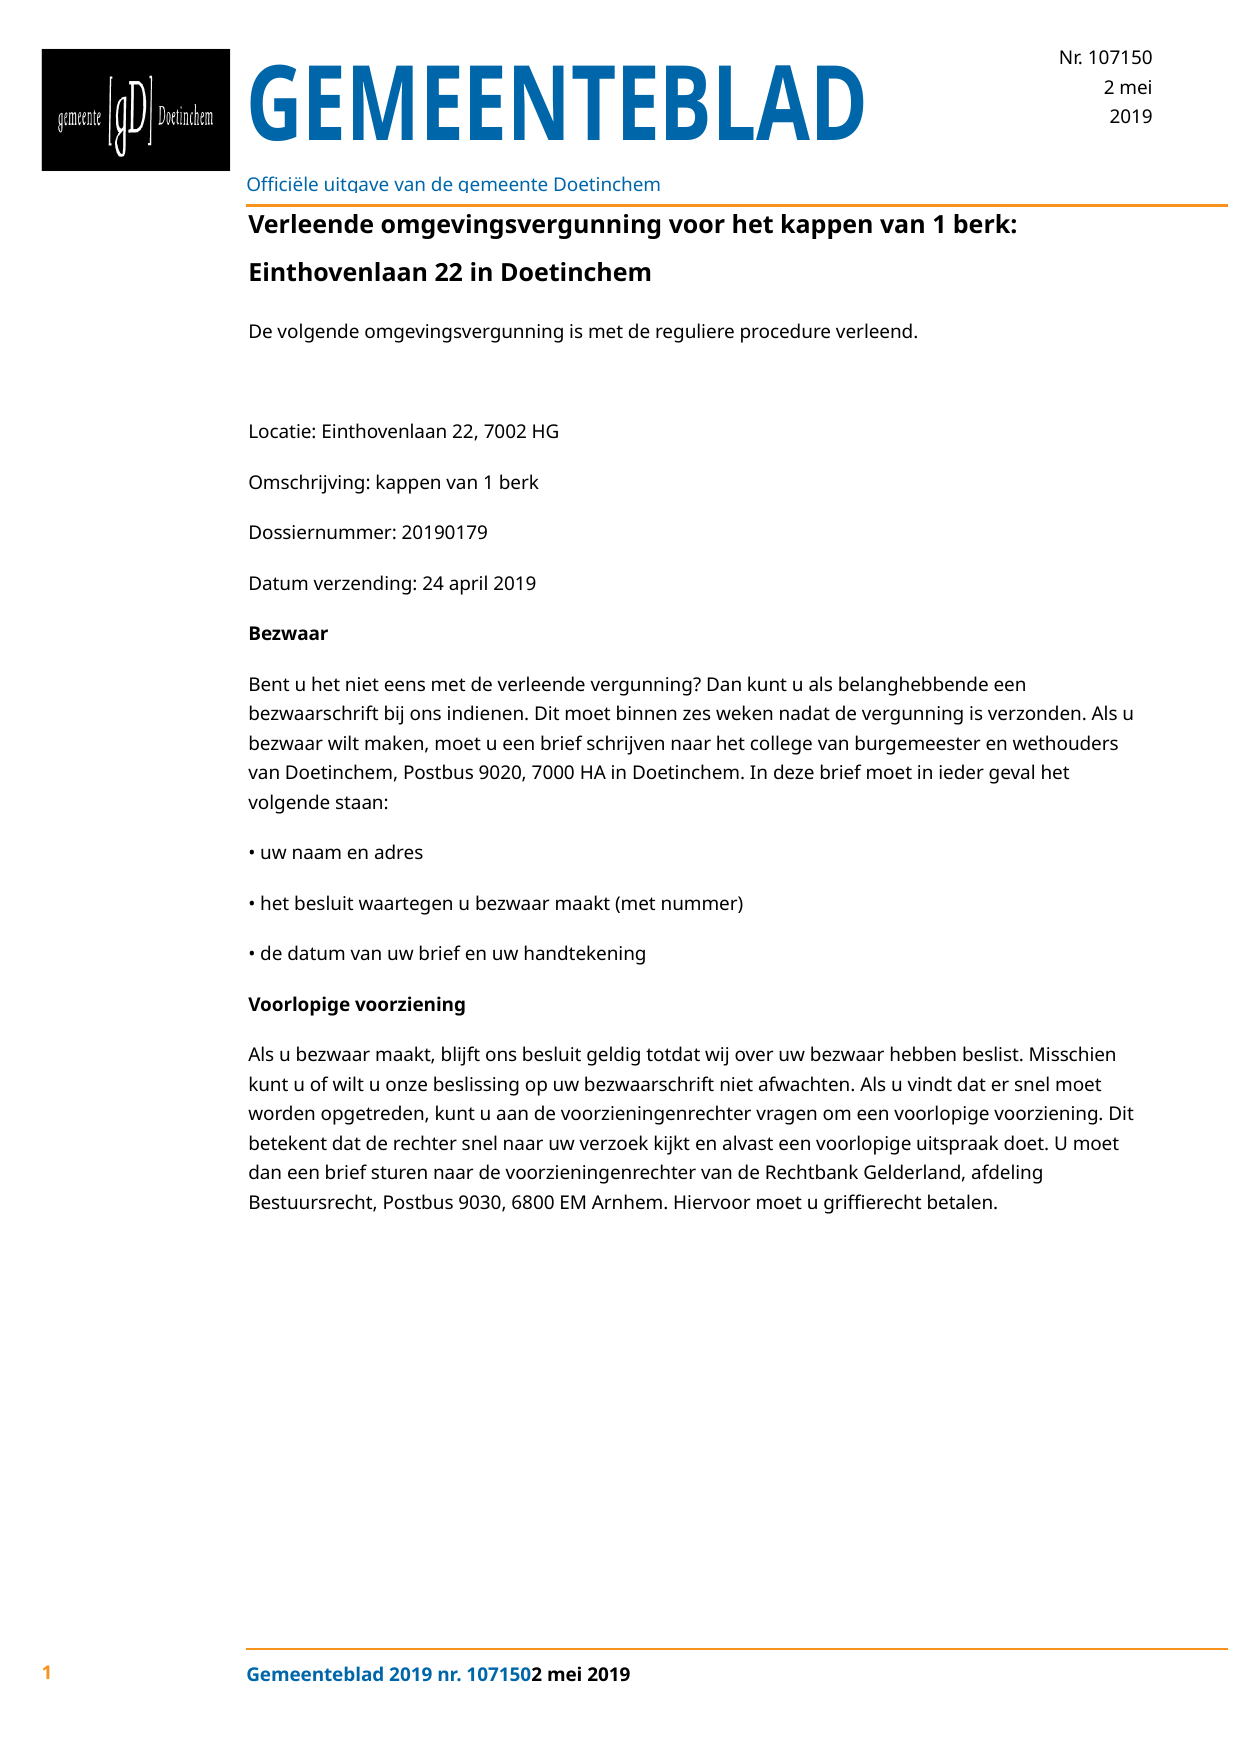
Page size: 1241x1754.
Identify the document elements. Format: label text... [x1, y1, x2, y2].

text Verleende omgevingsvergunning voor het kappen van 1 berk: Einthovenlaan 22 in Doetinchem [248, 207, 1152, 288]
picture [41, 47, 231, 172]
text Bezwaar [248, 620, 1152, 646]
text Datum verzending: 24 april 2019 [248, 570, 1152, 596]
text • uw naam en adres [248, 839, 1152, 865]
text De volgende omgevingsvergunning is met de reguliere procedure verleend. [248, 318, 1152, 344]
text Voorlopige voorziening [248, 991, 1152, 1017]
text Als u bezwaar maakt, blijft ons besluit geldig totdat wij over uw bezwaar hebben beslist. Misschien kunt u of wilt u onze beslissing op uw bezwaarschrift niet afwachten. Als u vindt dat er snel moet worden opgetreden, kunt u aan de voorzieningenrechter vragen om een voorlopige voorziening. Dit betekent dat de rechter snel naar uw verzoek kijkt en alvast een voorlopige uitspraak doet. U moet dan een brief sturen naar de voorzieningenrechter van de Rechtbank Gelderland, afdeling Bestuursrecht, Postbus 9030, 6800 EM Arnhem. Hiervoor moet u griffierecht betalen. [248, 1041, 1152, 1215]
text Omschrijving: kappen van 1 berk [248, 469, 1152, 495]
text • de datum van uw brief en uw handtekening [248, 940, 1152, 966]
text • het besluit waartegen u bezwaar maakt (met nummer) [248, 890, 1152, 916]
text Bent u het niet eens met de verleende vergunning? Dan kunt u als belanghebbende een bezwaarschrift bij ons indienen. Dit moet binnen zes weken nadat de vergunning is verzonden. Als u bezwaar wilt maken, moet u een brief schrijven naar het college van burgemeester en wethouders van Doetinchem, Postbus 9020, 7000 HA in Doetinchem. In deze brief moet in ieder geval het volgende staan: [248, 671, 1152, 815]
text Dossiernummer: 20190179 [248, 519, 1152, 545]
text Locatie: Einthovenlaan 22, 7002 HG [248, 419, 1152, 444]
